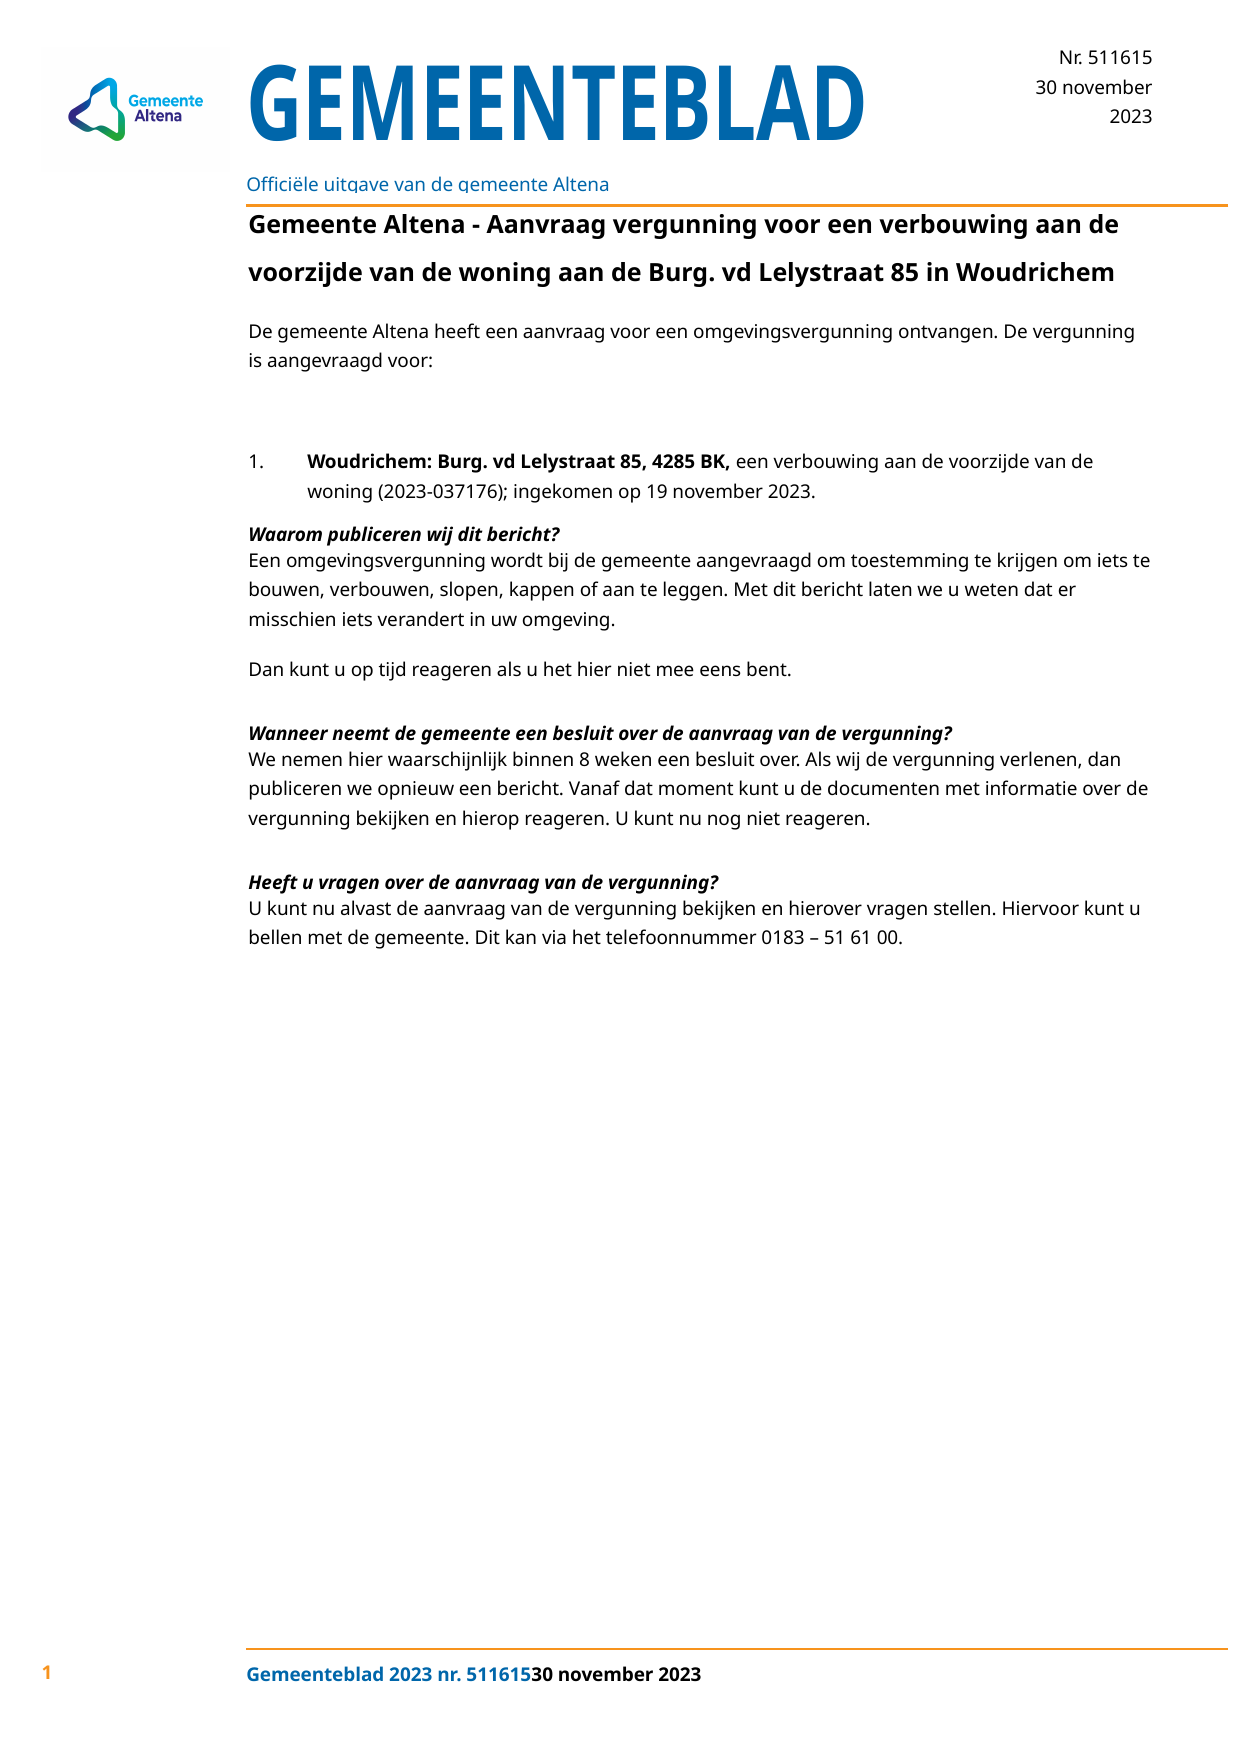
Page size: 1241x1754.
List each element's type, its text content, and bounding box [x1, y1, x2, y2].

text Gemeente Altena - Aanvraag vergunning voor een verbouwing aan de voorzijde van de woning aan de Burg. vd Lelystraat 85 in Woudrichem [248, 207, 1152, 288]
text Wanneer neemt de gemeente een besluit over de aanvraag van de vergunning? [248, 720, 1152, 746]
text De gemeente Altena heeft een aanvraag voor een omgevingsvergunning ontvangen. De vergunning is aangevraagd voor: [248, 318, 1152, 373]
picture [41, 47, 231, 172]
text U kunt nu alvast de aanvraag van de vergunning bekijken en hierover vragen stellen. Hiervoor kunt u bellen met de gemeente. Dit kan via het telefoonnummer 0183 – 51 61 00. [248, 895, 1152, 950]
text Heeft u vragen over de aanvraag van de vergunning? [248, 869, 1152, 895]
text We nemen hier waarschijnlijk binnen 8 weken een besluit over. Als wij de vergunning verlenen, dan publiceren we opnieuw een bericht. Vanaf dat moment kunt u de documenten met informatie over de vergunning bekijken en hierop reageren. U kunt nu nog niet reageren. [248, 746, 1152, 831]
text Waarom publiceren wij dit bericht? [248, 521, 1152, 547]
text Een omgevingsvergunning wordt bij de gemeente aangevraagd om toestemming te krijgen om iets te bouwen, verbouwen, slopen, kappen of aan te leggen. Met dit bericht laten we u weten dat er misschien iets verandert in uw omgeving. [248, 547, 1152, 632]
list Woudrichem: Burg. vd Lelystraat 85, 4285 BK, een verbouwing aan de voorzijde van de woning (2023-037176); ingekomen op 19 november 2023. [248, 448, 1152, 504]
text Dan kunt u op tijd reageren als u het hier niet mee eens bent. [248, 656, 1152, 682]
